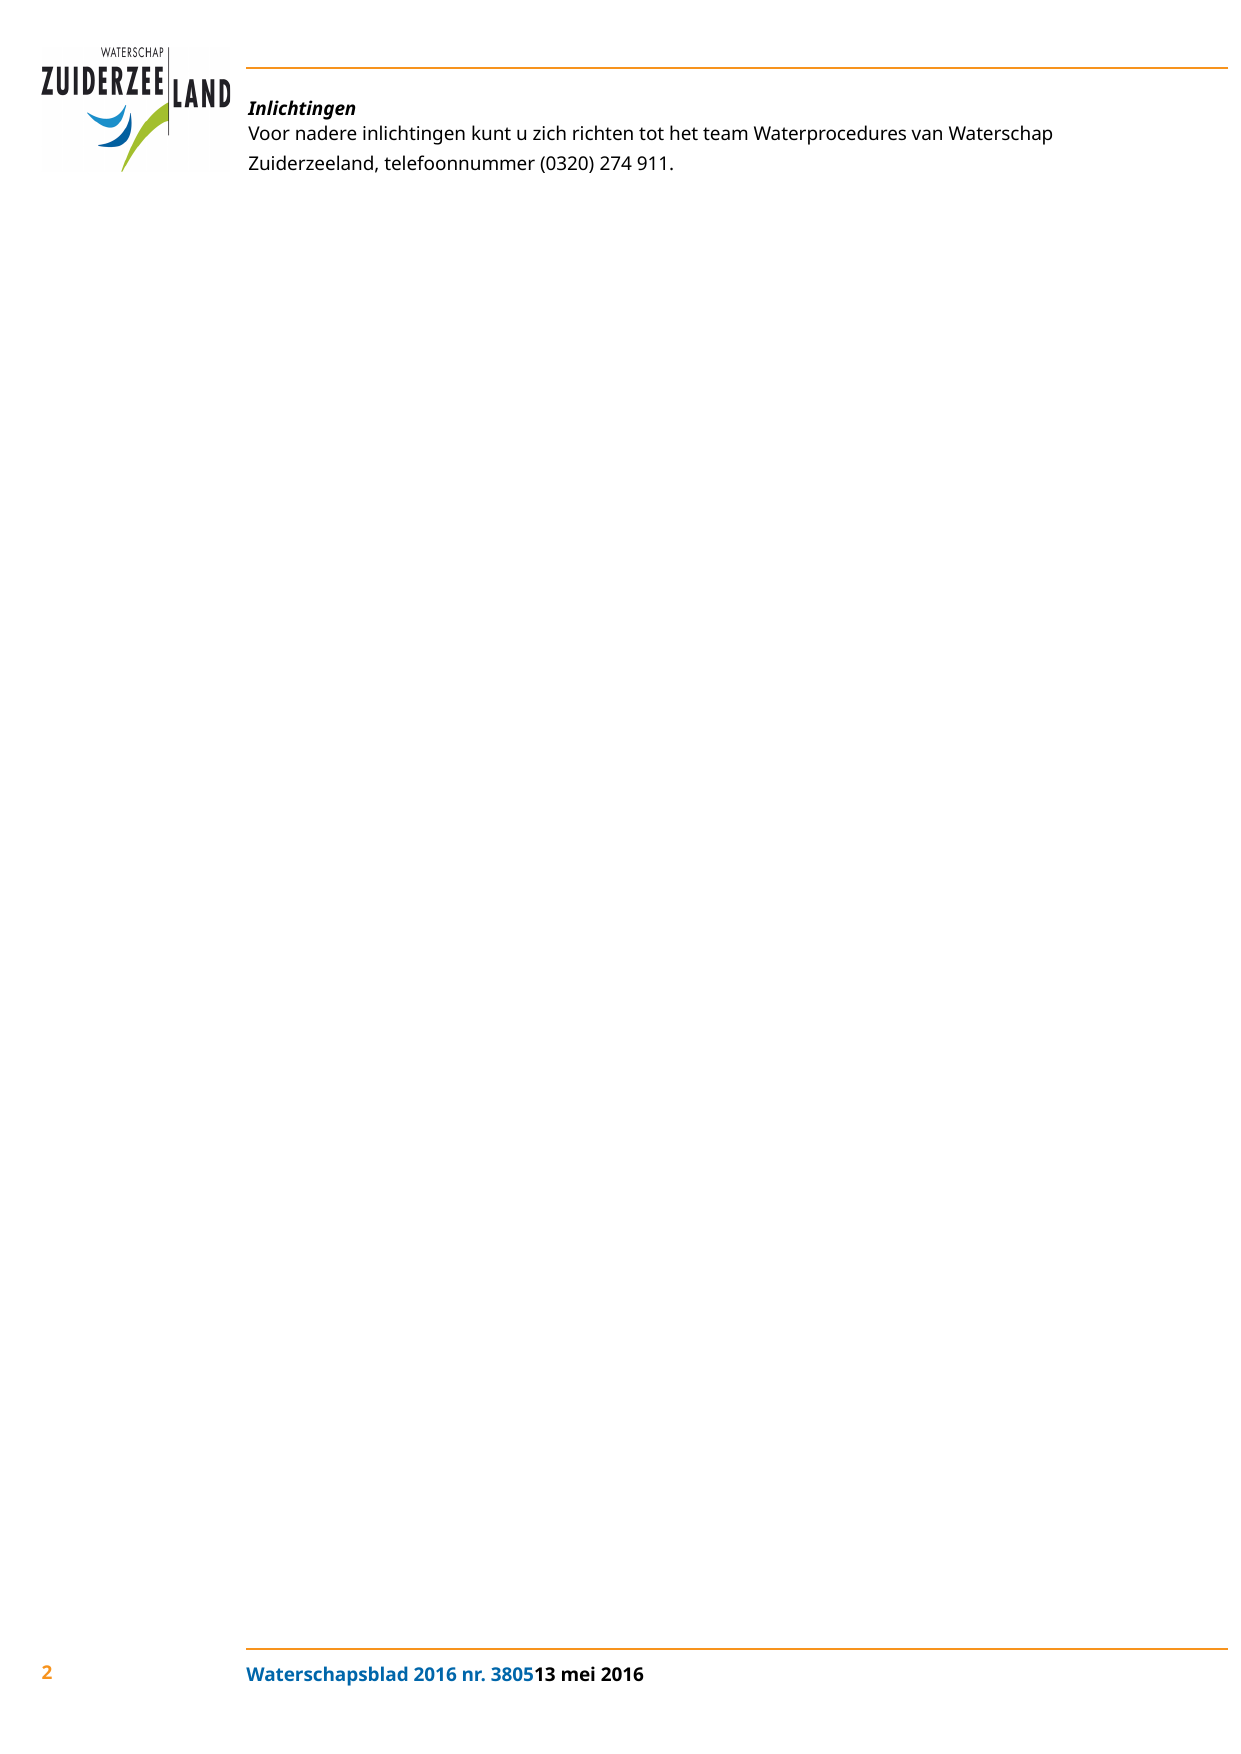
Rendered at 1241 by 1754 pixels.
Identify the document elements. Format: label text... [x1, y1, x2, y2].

text Inlichtingen [248, 95, 1152, 121]
text Voor nadere inlichtingen kunt u zich richten tot het team Waterprocedures van Waterschap Zuiderzeeland, telefoonnummer (0320) 274 911. [248, 121, 1152, 176]
picture [41, 47, 231, 172]
